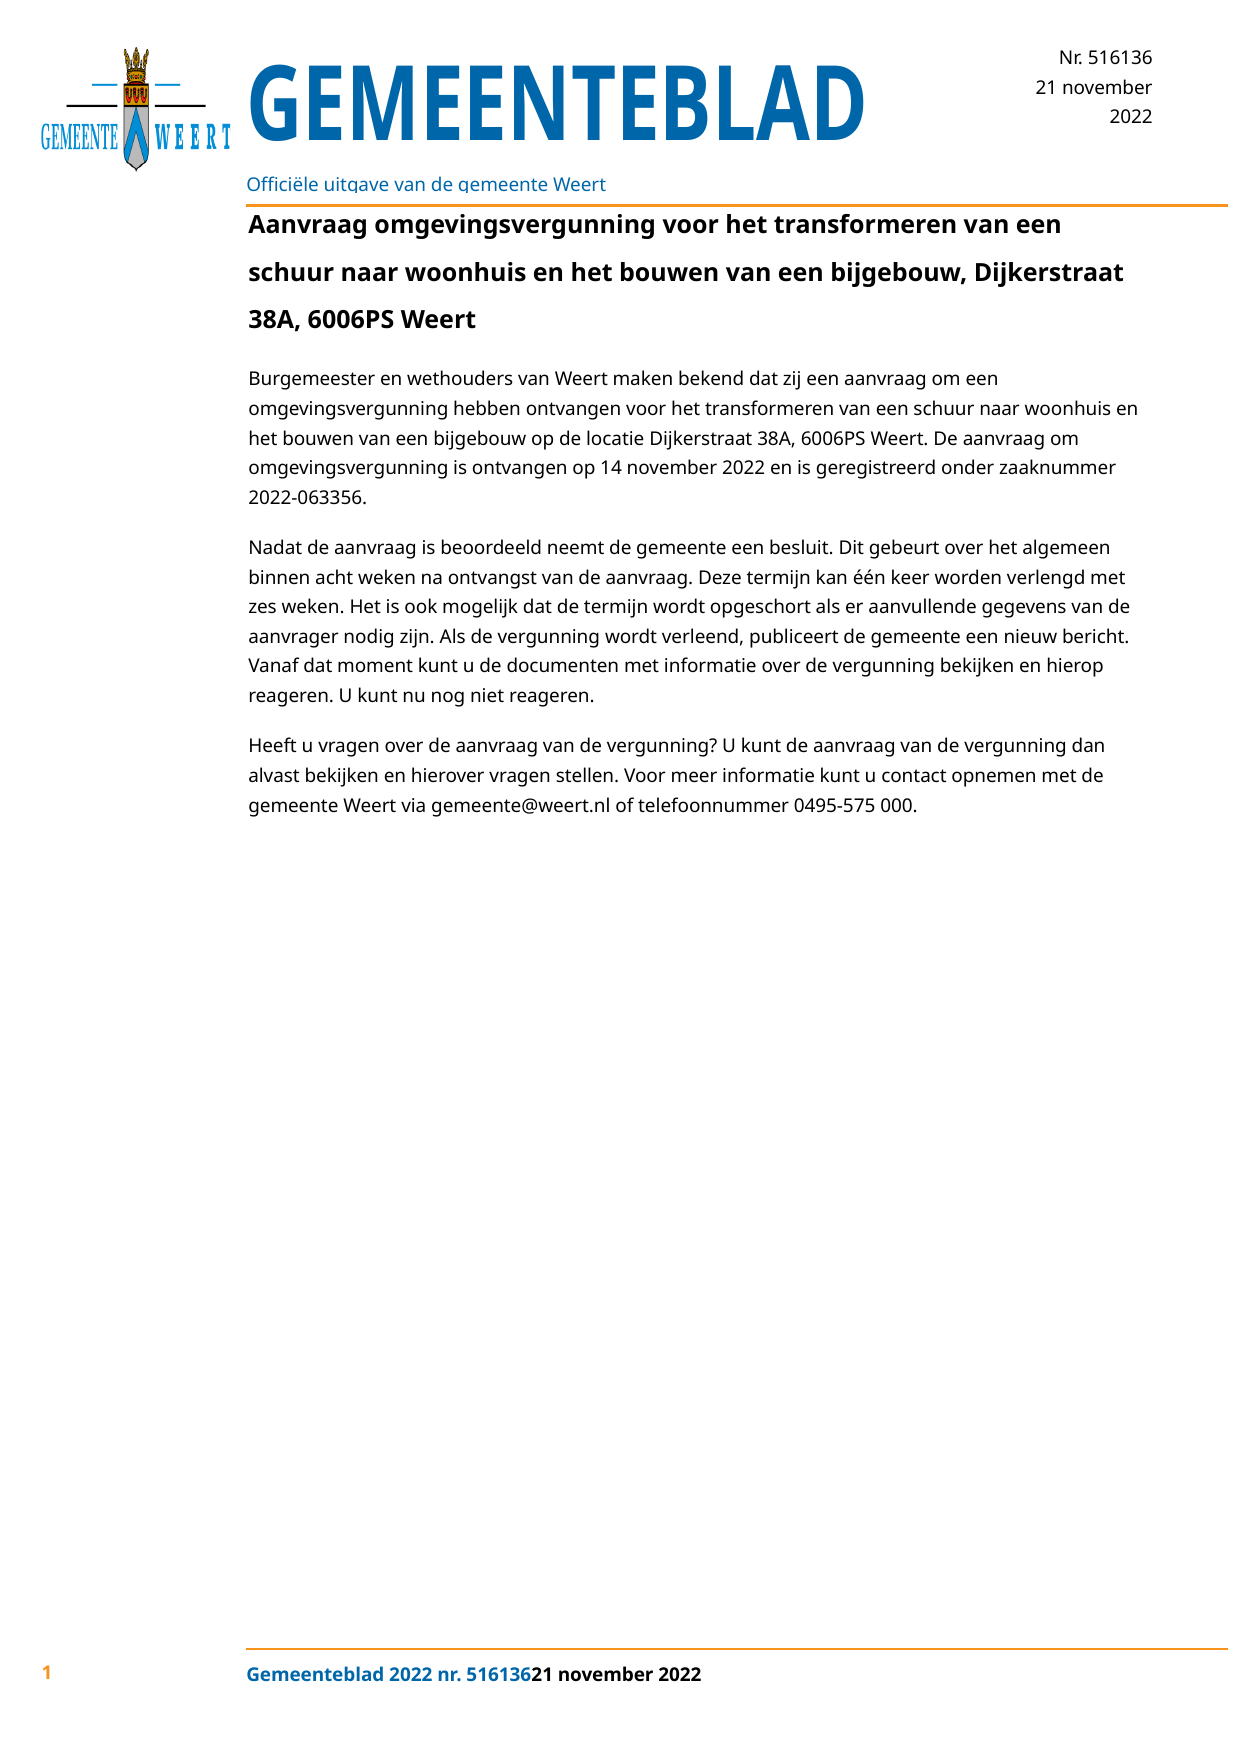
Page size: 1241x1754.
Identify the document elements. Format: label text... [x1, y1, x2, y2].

text Burgemeester en wethouders van Weert maken bekend dat zij een aanvraag om een omgevingsvergunning hebben ontvangen voor het transformeren van een schuur naar woonhuis en het bouwen van een bijgebouw op de locatie Dijkerstraat 38A, 6006PS Weert. De aanvraag om omgevingsvergunning is ontvangen op 14 november 2022 en is geregistreerd onder zaaknummer 2022-063356. [248, 366, 1152, 509]
text Nadat de aanvraag is beoordeeld neemt de gemeente een besluit. Dit gebeurt over het algemeen binnen acht weken na ontvangst van de aanvraag. Deze termijn kan één keer worden verlengd met zes weken. Het is ook mogelijk dat de termijn wordt opgeschort als er aanvullende gegevens van de aanvrager nodig zijn. Als de vergunning wordt verleend, publiceert de gemeente een nieuw bericht. Vanaf dat moment kunt u de documenten met informatie over de vergunning bekijken en hierop reageren. U kunt nu nog niet reageren. [248, 534, 1152, 708]
text Aanvraag omgevingsvergunning voor het transformeren van een schuur naar woonhuis en het bouwen van een bijgebouw, Dijkerstraat 38A, 6006PS Weert [248, 207, 1152, 336]
text Heeft u vragen over de aanvraag van de vergunning? U kunt de aanvraag van de vergunning dan alvast bekijken en hierover vragen stellen. Voor meer informatie kunt u contact opnemen met de gemeente Weert via gemeente@weert.nl of telefoonnummer 0495-575 000. [248, 733, 1152, 817]
picture [41, 47, 231, 172]
